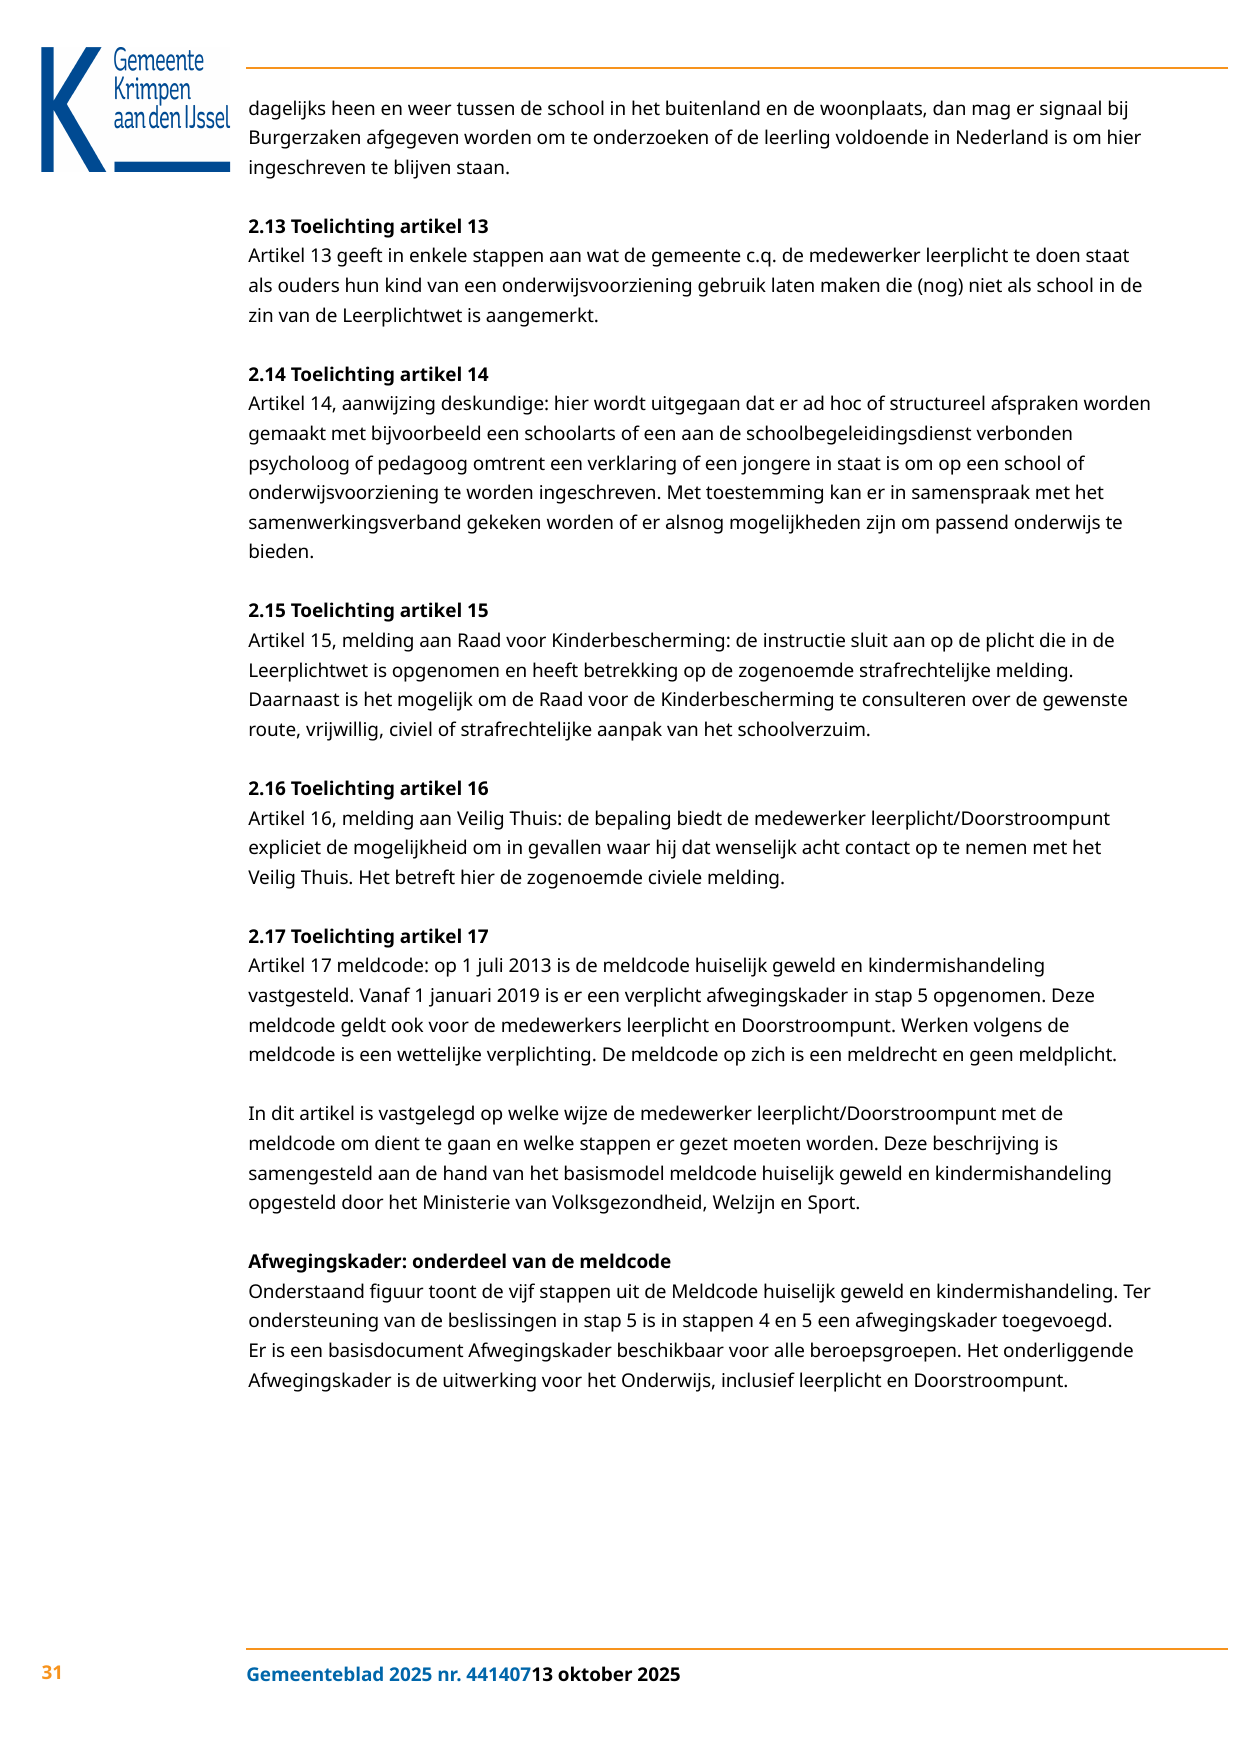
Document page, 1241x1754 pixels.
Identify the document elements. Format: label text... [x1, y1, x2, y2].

text Artikel 13 geeft in enkele stappen aan wat de gemeente c.q. de medewerker leerplicht te doen staat als ouders hun kind van een onderwijsvoorziening gebruik laten maken die (nog) niet als school in de zin van de Leerplichtwet is aangemerkt. [248, 243, 1152, 328]
text 2.13 Toelichting artikel 13 [248, 213, 1152, 239]
text In dit artikel is vastgelegd op welke wijze de medewerker leerplicht/Doorstroompunt met de meldcode om dient te gaan en welke stappen er gezet moeten worden. Deze beschrijving is samengesteld aan de hand van het basismodel meldcode huiselijk geweld en kindermishandeling opgesteld door het Ministerie van Volksgezondheid, Welzijn en Sport. [248, 1101, 1152, 1215]
text dagelijks heen en weer tussen de school in het buitenland en de woonplaats, dan mag er signaal bij Burgerzaken afgegeven worden om te onderzoeken of de leerling voldoende in Nederland is om hier ingeschreven te blijven staan. [248, 95, 1152, 180]
text Afwegingskader: onderdeel van de meldcode [248, 1248, 1152, 1274]
text Artikel 17 meldcode: op 1 juli 2013 is de meldcode huiselijk geweld en kindermishandeling vastgesteld. Vanaf 1 januari 2019 is er een verplicht afwegingskader in stap 5 opgenomen. Deze meldcode geldt ook voor de medewerkers leerplicht en Doorstroompunt. Werken volgens de meldcode is een wettelijke verplichting. De meldcode op zich is een meldrecht en geen meldplicht. [248, 953, 1152, 1067]
text 2.14 Toelichting artikel 14 [248, 361, 1152, 387]
text 2.16 Toelichting artikel 16 [248, 775, 1152, 801]
text Onderstaand figuur toont de vijf stappen uit de Meldcode huiselijk geweld en kindermishandeling. Ter ondersteuning van de beslissingen in stap 5 is in stappen 4 en 5 een afwegingskader toegevoegd. [248, 1278, 1152, 1333]
text Artikel 15, melding aan Raad voor Kinderbescherming: de instructie sluit aan op de plicht die in de Leerplichtwet is opgenomen en heeft betrekking op de zogenoemde strafrechtelijke melding. Daarnaast is het mogelijk om de Raad voor de Kinderbescherming te consulteren over de gewenste route, vrijwillig, civiel of strafrechtelijke aanpak van het schoolverzuim. [248, 627, 1152, 742]
text 2.15 Toelichting artikel 15 [248, 598, 1152, 623]
text Artikel 14, aanwijzing deskundige: hier wordt uitgegaan dat er ad hoc of structureel afspraken worden gemaakt met bijvoorbeeld een schoolarts of een aan de schoolbegeleidingsdienst verbonden psycholoog of pedagoog omtrent een verklaring of een jongere in staat is om op een school of onderwijsvoorziening te worden ingeschreven. Met toestemming kan er in samenspraak met het samenwerkingsverband gekeken worden of er alsnog mogelijkheden zijn om passend onderwijs te bieden. [248, 391, 1152, 564]
text 2.17 Toelichting artikel 17 [248, 923, 1152, 949]
text Artikel 16, melding aan Veilig Thuis: de bepaling biedt de medewerker leerplicht/Doorstroompunt expliciet de mogelijkheid om in gevallen waar hij dat wenselijk acht contact op te nemen met het Veilig Thuis. Het betreft hier de zogenoemde civiele melding. [248, 805, 1152, 890]
text Er is een basisdocument Afwegingskader beschikbaar voor alle beroepsgroepen. Het onderliggende Afwegingskader is de uitwerking voor het Onderwijs, inclusief leerplicht en Doorstroompunt. [248, 1337, 1152, 1393]
picture [41, 47, 231, 172]
